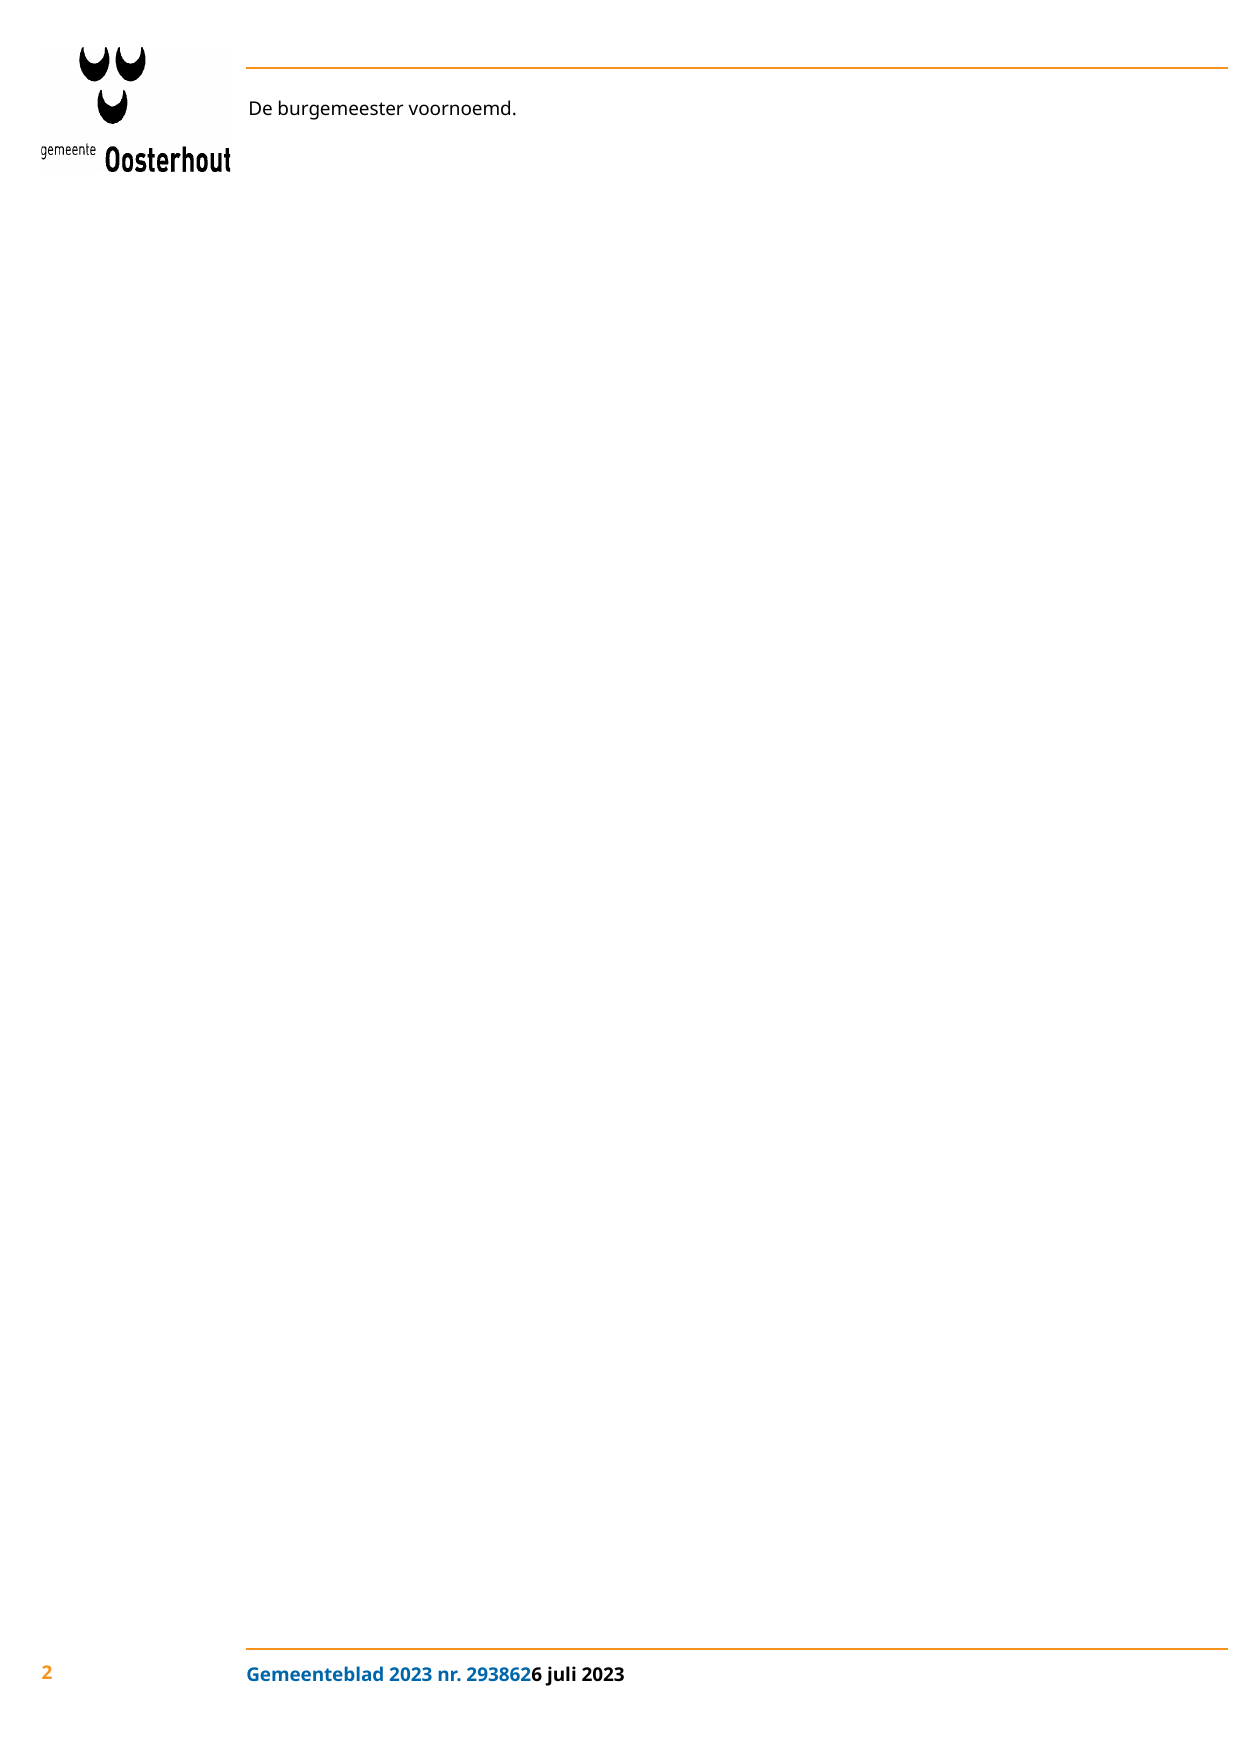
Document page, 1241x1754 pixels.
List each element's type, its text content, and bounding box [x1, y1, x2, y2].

picture [41, 47, 231, 172]
text De burgemeester voornoemd. [248, 95, 1152, 121]
